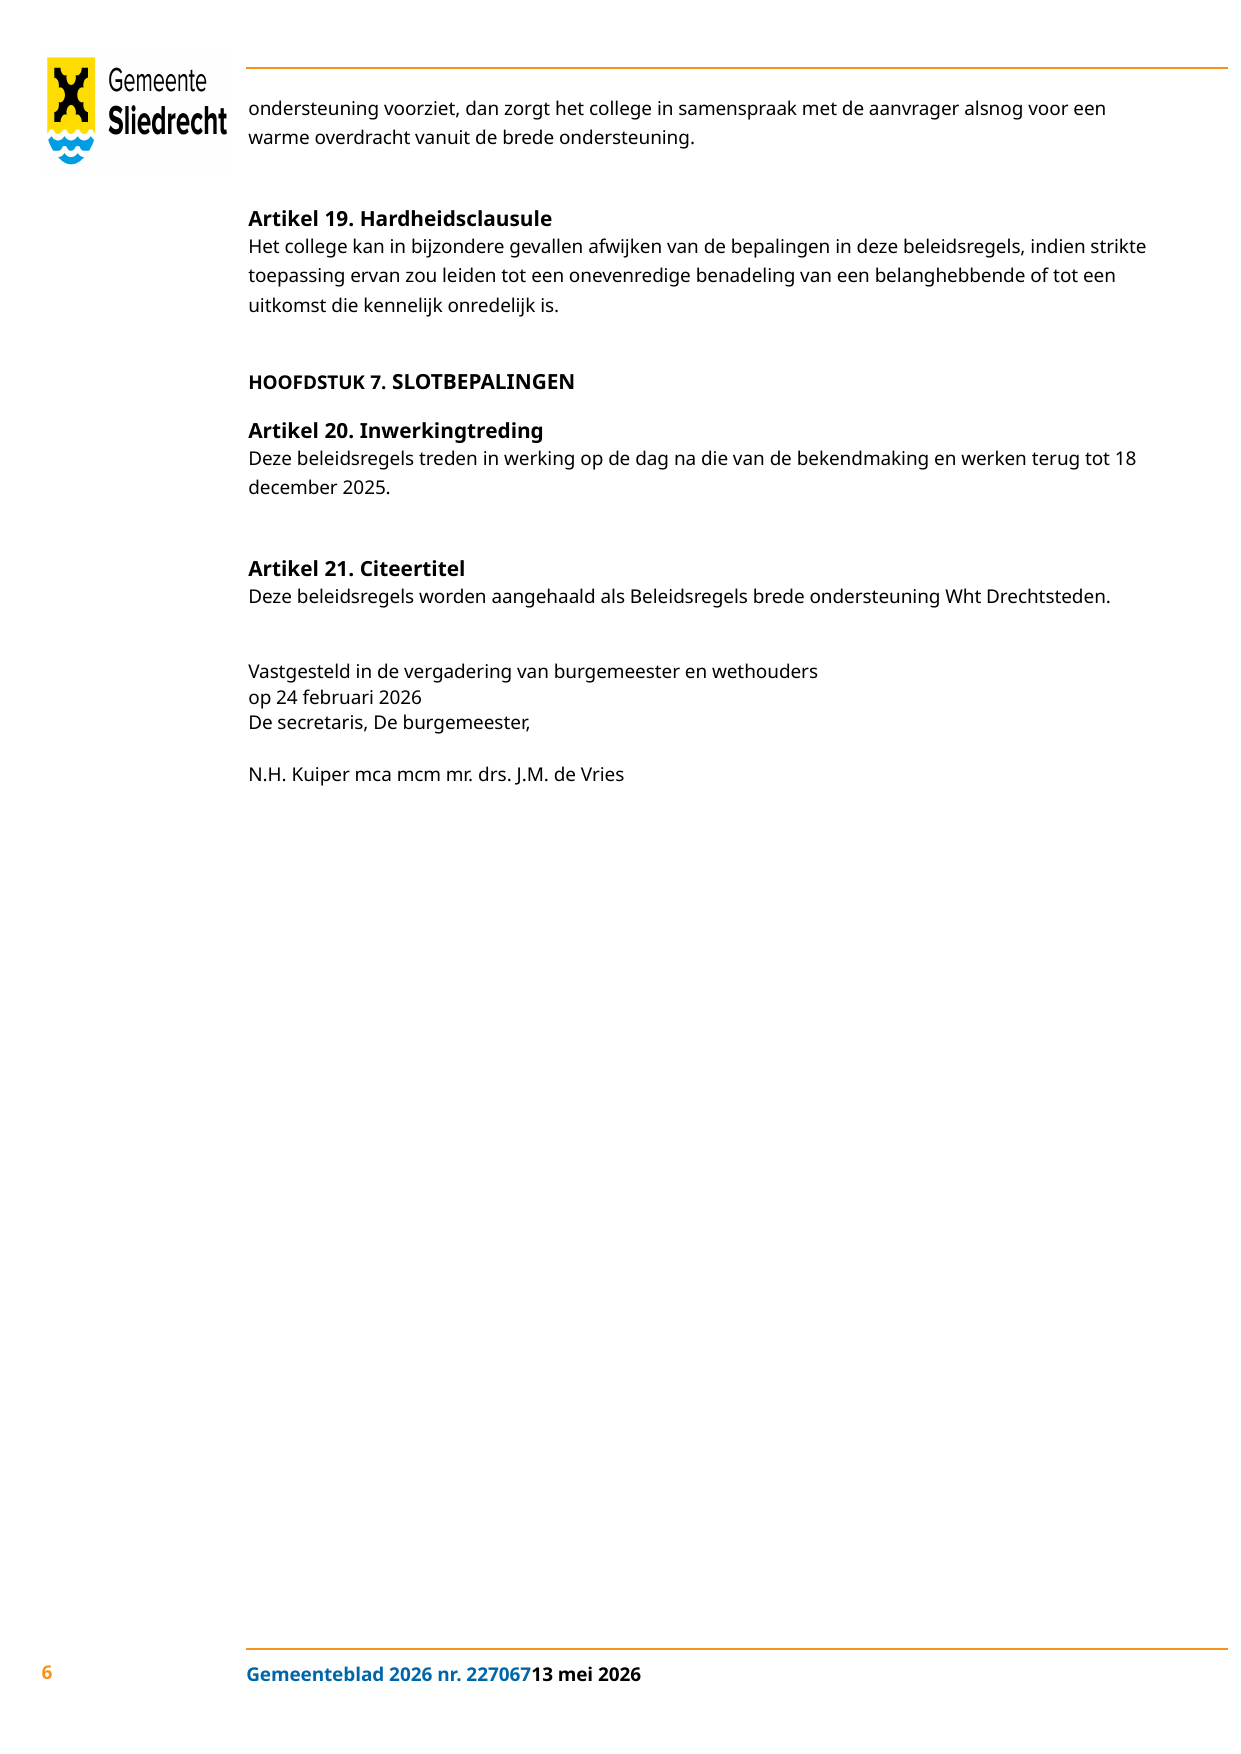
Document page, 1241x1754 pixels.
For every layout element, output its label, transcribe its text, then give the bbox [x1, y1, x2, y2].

text HOOFDSTUK 7. SLOTBEPALINGEN [248, 367, 1152, 396]
text Het college kan in bijzondere gevallen afwijken van de bepalingen in deze beleidsregels, indien strikte toepassing ervan zou leiden tot een onevenredige benadeling van een belanghebbende of tot een uitkomst die kennelijk onredelijk is. [248, 233, 1152, 318]
text ondersteuning voorziet, dan zorgt het college in samenspraak met de aanvrager alsnog voor een warme overdracht vanuit de brede ondersteuning. [248, 95, 1152, 150]
text Artikel 21. Citeertitel [248, 554, 1152, 583]
text Artikel 20. Inwerkingtreding [248, 416, 1152, 445]
text Artikel 19. Hardheidsclausule [248, 204, 1152, 233]
text op 24 februari 2026 [248, 684, 1152, 709]
text Deze beleidsregels treden in werking op de dag na die van de bekendmaking en werken terug tot 18 december 2025. [248, 445, 1152, 500]
text De secretaris, De burgemeester, [248, 709, 1152, 735]
picture [41, 47, 231, 172]
text Vastgesteld in de vergadering van burgemeester en wethouders [248, 658, 1152, 684]
text Deze beleidsregels worden aangehaald als Beleidsregels brede ondersteuning Wht Drechtsteden. [248, 583, 1152, 609]
text N.H. Kuiper mca mcm mr. drs. J.M. de Vries [248, 761, 1152, 787]
